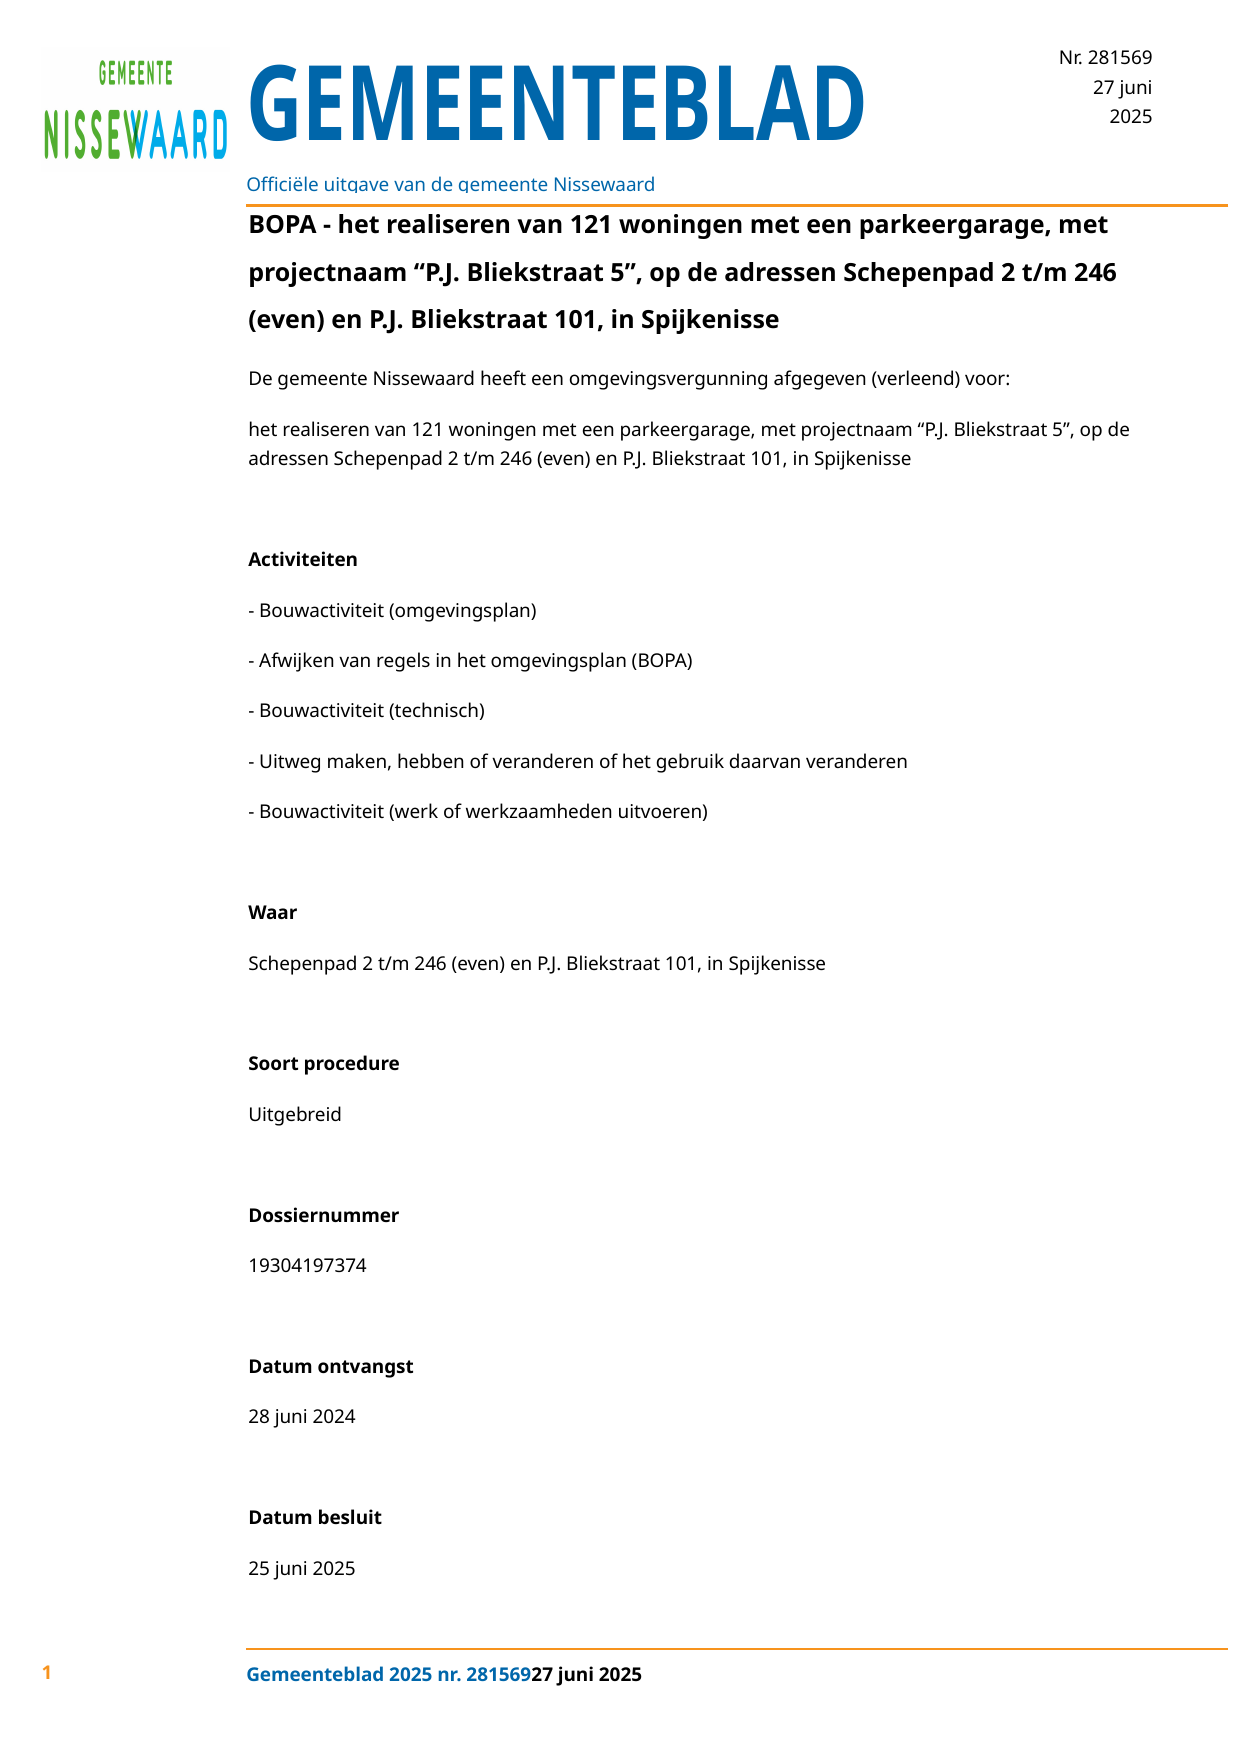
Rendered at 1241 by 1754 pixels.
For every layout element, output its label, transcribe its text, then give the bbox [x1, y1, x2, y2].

text Activiteiten [248, 546, 1152, 572]
text 28 juni 2024 [248, 1403, 1152, 1429]
text - Bouwactiviteit (omgevingsplan) [248, 597, 1152, 622]
picture [41, 47, 231, 172]
text Dossiernummer [248, 1202, 1152, 1227]
text 25 juni 2025 [248, 1555, 1152, 1580]
text - Bouwactiviteit (werk of werkzaamheden uitvoeren) [248, 798, 1152, 824]
text Datum ontvangst [248, 1353, 1152, 1379]
text 19304197374 [248, 1252, 1152, 1278]
text Datum besluit [248, 1504, 1152, 1530]
text Waar [248, 899, 1152, 925]
text - Afwijken van regels in het omgevingsplan (BOPA) [248, 647, 1152, 673]
text Schepenpad 2 t/m 246 (even) en P.J. Bliekstraat 101, in Spijkenisse [248, 950, 1152, 975]
text het realiseren van 121 woningen met een parkeergarage, met projectnaam “P.J. Bliekstraat 5”, op de adressen Schepenpad 2 t/m 246 (even) en P.J. Bliekstraat 101, in Spijkenisse [248, 416, 1152, 471]
text Soort procedure [248, 1051, 1152, 1076]
text - Uitweg maken, hebben of veranderen of het gebruik daarvan veranderen [248, 748, 1152, 774]
text De gemeente Nissewaard heeft een omgevingsvergunning afgegeven (verleend) voor: [248, 366, 1152, 391]
text Uitgebreid [248, 1101, 1152, 1127]
text BOPA - het realiseren van 121 woningen met een parkeergarage, met projectnaam “P.J. Bliekstraat 5”, op de adressen Schepenpad 2 t/m 246 (even) en P.J. Bliekstraat 101, in Spijkenisse [248, 207, 1152, 336]
text - Bouwactiviteit (technisch) [248, 698, 1152, 723]
